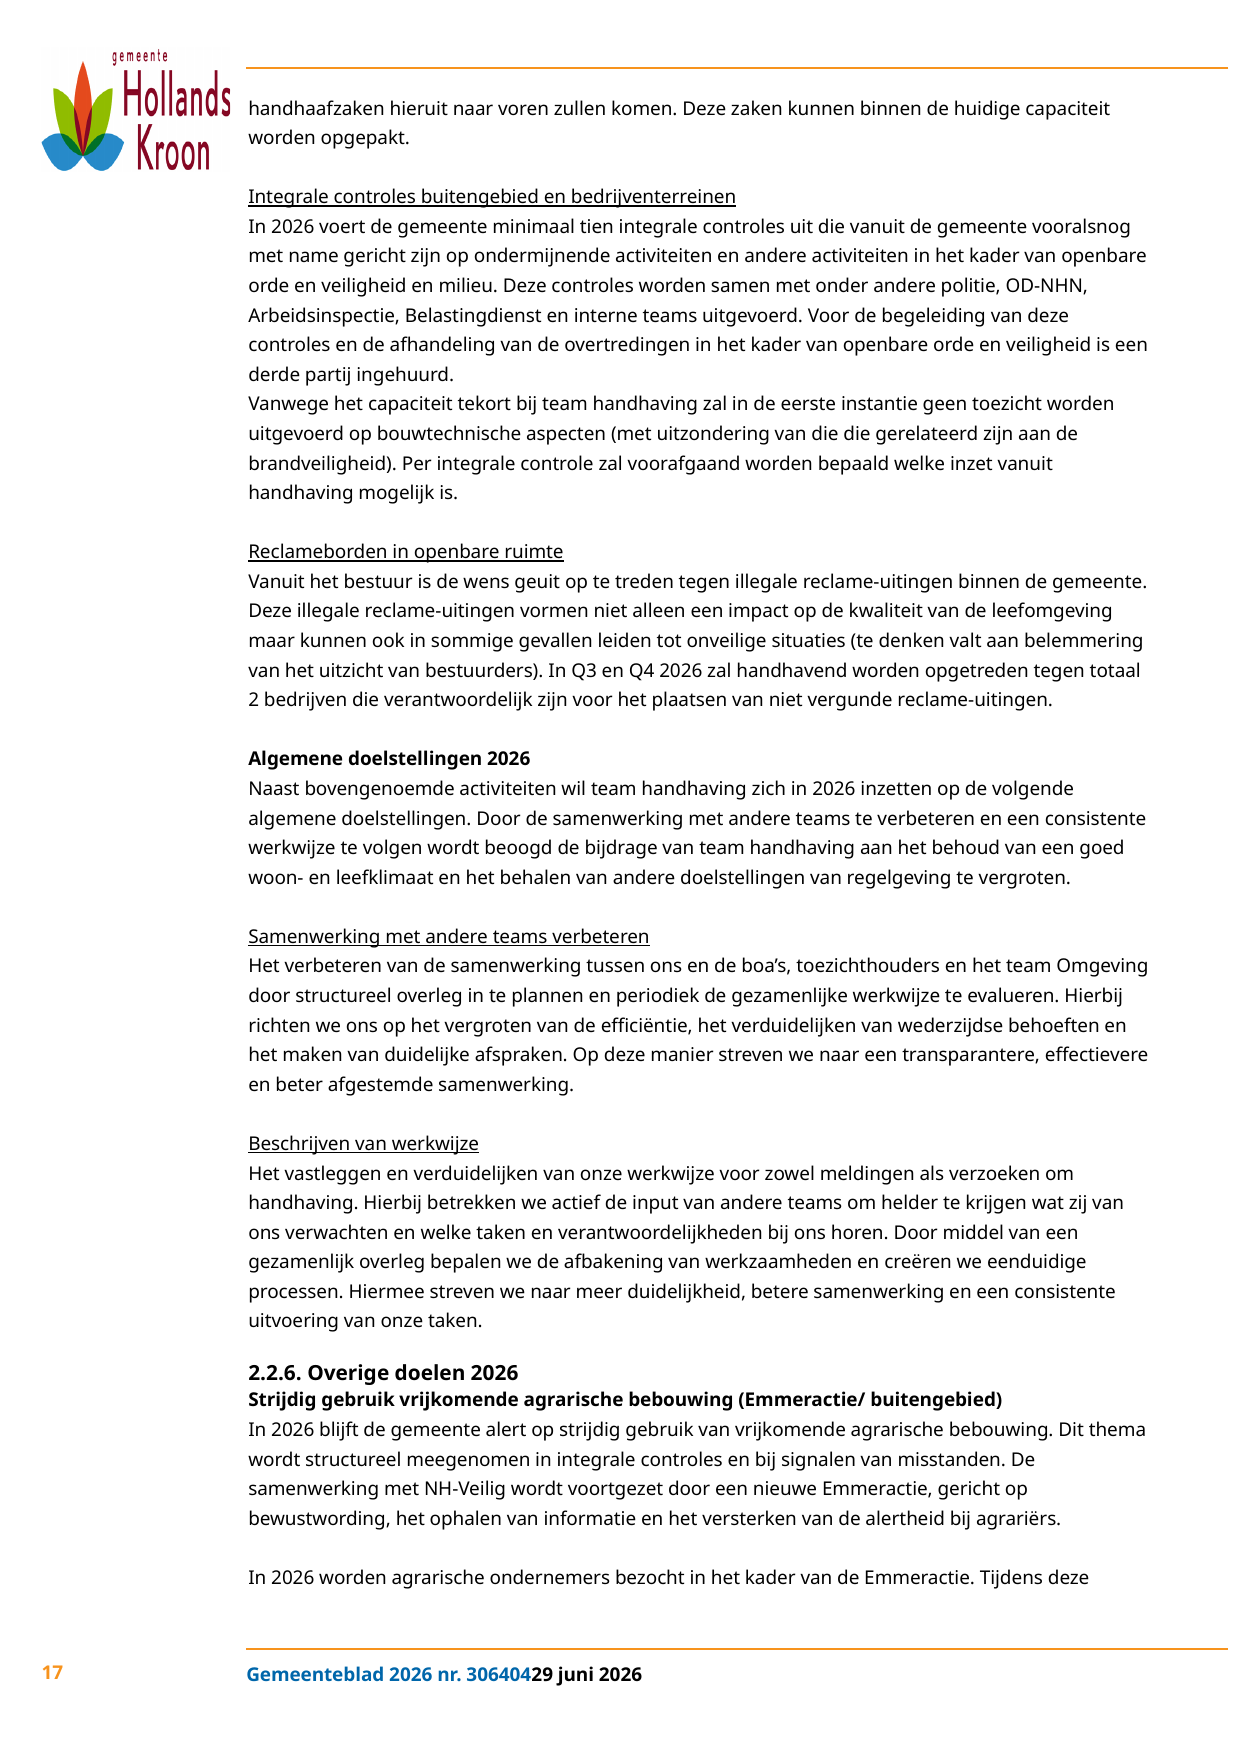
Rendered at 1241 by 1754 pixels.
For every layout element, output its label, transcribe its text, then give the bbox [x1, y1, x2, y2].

text Vanuit het bestuur is de wens geuit op te treden tegen illegale reclame-uitingen binnen de gemeente. Deze illegale reclame-uitingen vormen niet alleen een impact op de kwaliteit van de leefomgeving maar kunnen ook in sommige gevallen leiden tot onveilige situaties (te denken valt aan belemmering van het uitzicht van bestuurders). In Q3 en Q4 2026 zal handhavend worden opgetreden tegen totaal 2 bedrijven die verantwoordelijk zijn voor het plaatsen van niet vergunde reclame-uitingen. [248, 568, 1152, 712]
text In 2026 worden agrarische ondernemers bezocht in het kader van de Emmeractie. Tijdens deze [248, 1564, 1152, 1590]
text Beschrijven van werkwijze [248, 1130, 1152, 1156]
text Strijdig gebruik vrijkomende agrarische bebouwing (Emmeractie/ buitengebied) [248, 1387, 1152, 1412]
text Het verbeteren van de samenwerking tussen ons en de boa’s, toezichthouders en het team Omgeving door structureel overleg in te plannen en periodiek de gezamenlijke werkwijze te evalueren. Hierbij richten we ons op het vergroten van de efficiëntie, het verduidelijken van wederzijdse behoeften en het maken van duidelijke afspraken. Op deze manier streven we naar een transparantere, effectievere en beter afgestemde samenwerking. [248, 953, 1152, 1097]
text 2.2.6. Overige doelen 2026 [248, 1358, 1152, 1387]
text handhaafzaken hieruit naar voren zullen komen. Deze zaken kunnen binnen de huidige capaciteit worden opgepakt. [248, 95, 1152, 150]
text Het vastleggen en verduidelijken van onze werkwijze voor zowel meldingen als verzoeken om handhaving. Hierbij betrekken we actief de input van andere teams om helder te krijgen wat zij van ons verwachten en welke taken en verantwoordelijkheden bij ons horen. Door middel van een gezamenlijk overleg bepalen we de afbakening van werkzaamheden en creëren we eenduidige processen. Hiermee streven we naar meer duidelijkheid, betere samenwerking en een consistente uitvoering van onze taken. [248, 1160, 1152, 1333]
text In 2026 voert de gemeente minimaal tien integrale controles uit die vanuit de gemeente vooralsnog met name gericht zijn op ondermijnende activiteiten en andere activiteiten in het kader van openbare orde en veiligheid en milieu. Deze controles worden samen met onder andere politie, OD-NHN, Arbeidsinspectie, Belastingdienst en interne teams uitgevoerd. Voor de begeleiding van deze controles en de afhandeling van de overtredingen in het kader van openbare orde en veiligheid is een derde partij ingehuurd. [248, 213, 1152, 387]
picture [41, 47, 231, 172]
text Vanwege het capaciteit tekort bij team handhaving zal in de eerste instantie geen toezicht worden uitgevoerd op bouwtechnische aspecten (met uitzondering van die die gerelateerd zijn aan de brandveiligheid). Per integrale controle zal voorafgaand worden bepaald welke inzet vanuit handhaving mogelijk is. [248, 391, 1152, 505]
text In 2026 blijft de gemeente alert op strijdig gebruik van vrijkomende agrarische bebouwing. Dit thema wordt structureel meegenomen in integrale controles en bij signalen van misstanden. De samenwerking met NH-Veilig wordt voortgezet door een nieuwe Emmeractie, gericht op bewustwording, het ophalen van informatie en het versterken van de alertheid bij agrariërs. [248, 1416, 1152, 1531]
text Naast bovengenoemde activiteiten wil team handhaving zich in 2026 inzetten op de volgende algemene doelstellingen. Door de samenwerking met andere teams te verbeteren en een consistente werkwijze te volgen wordt beoogd de bijdrage van team handhaving aan het behoud van een goed woon- en leefklimaat en het behalen van andere doelstellingen van regelgeving te vergroten. [248, 775, 1152, 890]
text Samenwerking met andere teams verbeteren [248, 923, 1152, 949]
text Algemene doelstellingen 2026 [248, 746, 1152, 771]
text Integrale controles buitengebied en bedrijventerreinen [248, 183, 1152, 209]
text Reclameborden in openbare ruimte [248, 538, 1152, 564]
